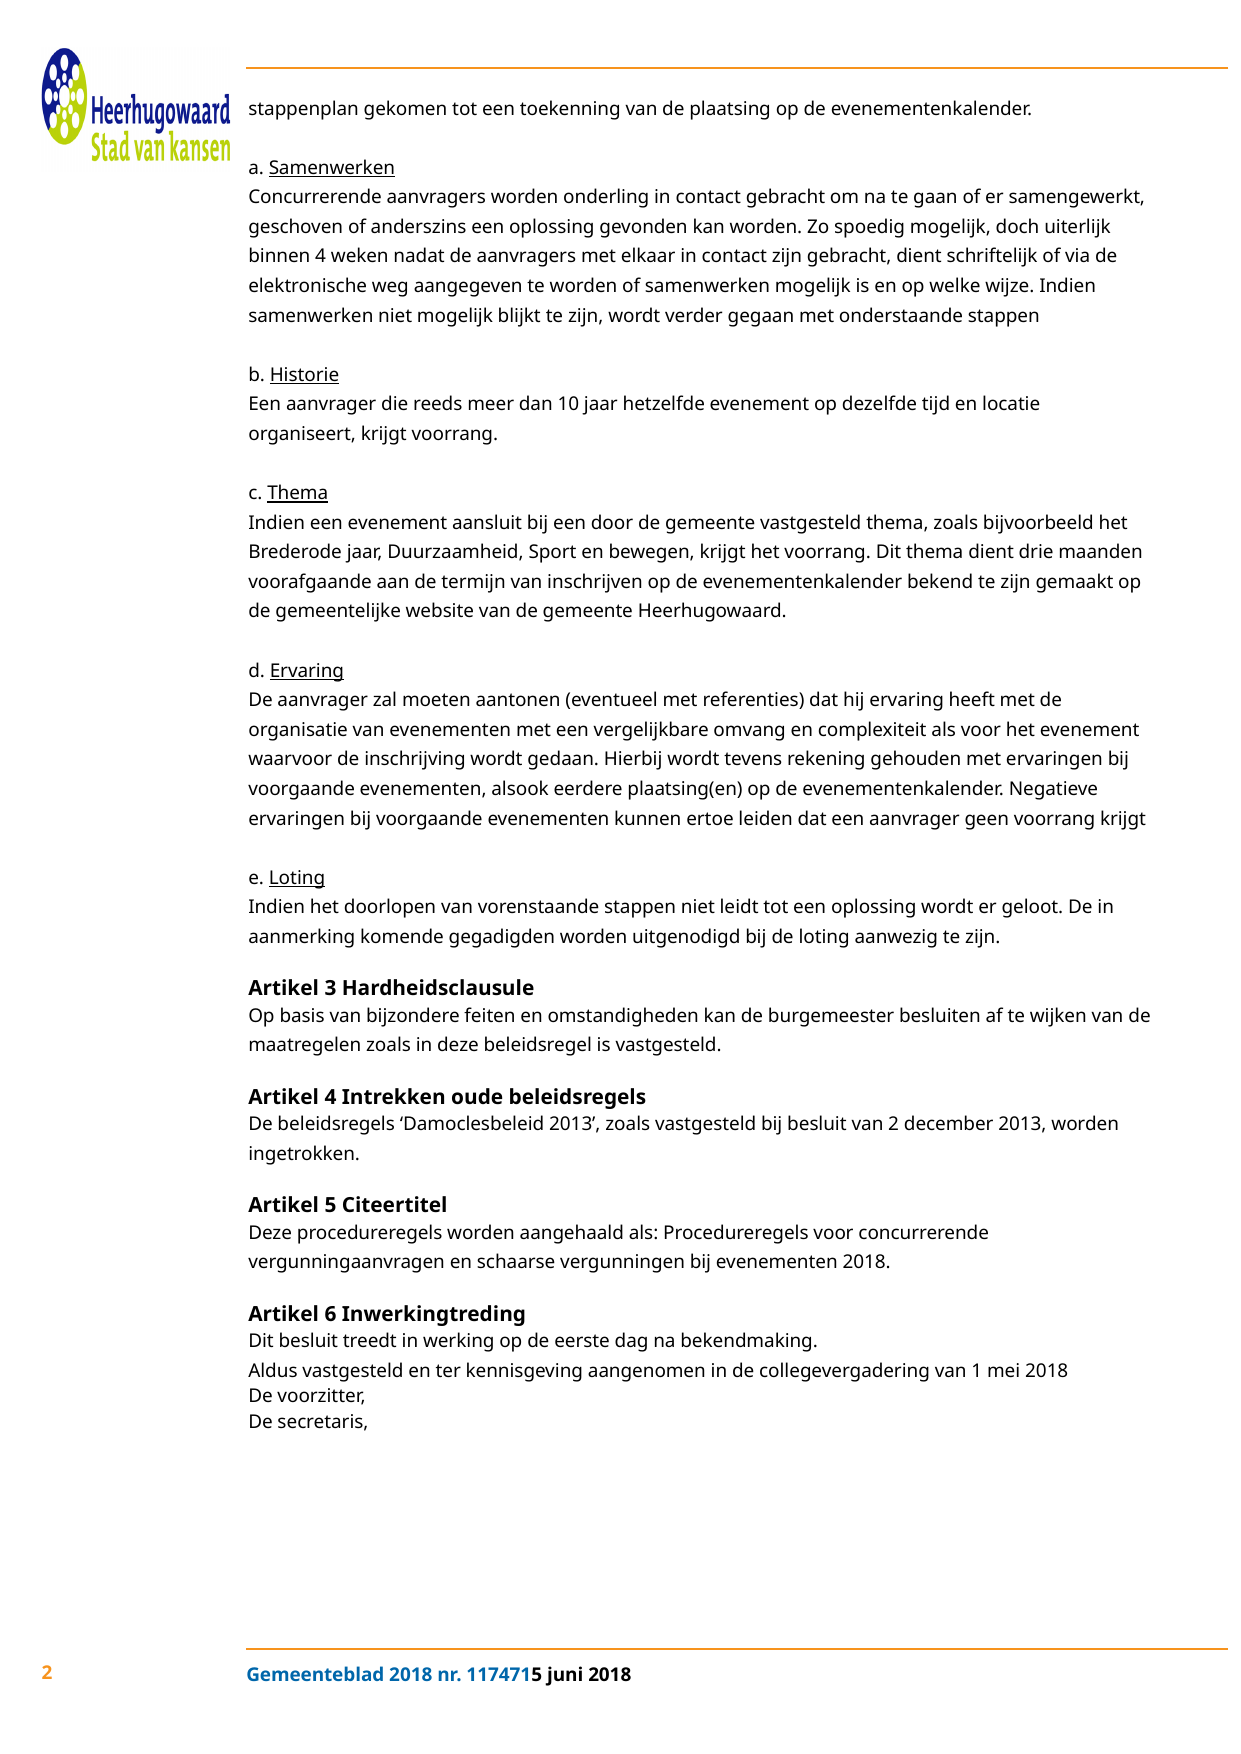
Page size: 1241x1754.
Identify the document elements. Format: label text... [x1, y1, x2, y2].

text Aldus vastgesteld en ter kennisgeving aangenomen in de collegevergadering van 1 mei 2018 [248, 1357, 1152, 1383]
text c. Thema [248, 479, 1152, 505]
text Artikel 6 Inwerkingtreding [248, 1299, 1152, 1327]
text Deze procedureregels worden aangehaald als: Procedureregels voor concurrerende vergunningaanvragen en schaarse vergunningen bij evenementen 2018. [248, 1219, 1152, 1274]
text Artikel 5 Citeertitel [248, 1190, 1152, 1219]
text Artikel 3 Hardheidsclausule [248, 973, 1152, 1002]
text Indien het doorlopen van vorenstaande stappen niet leidt tot een oplossing wordt er geloot. De in aanmerking komende gegadigden worden uitgenodigd bij de loting aanwezig te zijn. [248, 893, 1152, 949]
text e. Loting [248, 864, 1152, 890]
text Op basis van bijzondere feiten en omstandigheden kan de burgemeester besluiten af te wijken van de maatregelen zoals in deze beleidsregel is vastgesteld. [248, 1002, 1152, 1057]
text De beleidsregels ‘Damoclesbeleid 2013’, zoals vastgesteld bij besluit van 2 december 2013, worden ingetrokken. [248, 1110, 1152, 1166]
text De voorzitter, [248, 1383, 1152, 1408]
text b. Historie [248, 361, 1152, 387]
text De aanvrager zal moeten aantonen (eventueel met referenties) dat hij ervaring heeft met de organisatie van evenementen met een vergelijkbare omvang en complexiteit als voor het evenement waarvoor de inschrijving wordt gedaan. Hierbij wordt tevens rekening gehouden met ervaringen bij voorgaande evenementen, alsook eerdere plaatsing(en) op de evenementenkalender. Negatieve ervaringen bij voorgaande evenementen kunnen ertoe leiden dat een aanvrager geen voorrang krijgt [248, 686, 1152, 831]
text Indien een evenement aansluit bij een door de gemeente vastgesteld thema, zoals bijvoorbeeld het Brederode jaar, Duurzaamheid, Sport en bewegen, krijgt het voorrang. Dit thema dient drie maanden voorafgaande aan de termijn van inschrijven op de evenementenkalender bekend te zijn gemaakt op de gemeentelijke website van de gemeente Heerhugowaard. [248, 509, 1152, 623]
text Artikel 4 Intrekken oude beleidsregels [248, 1082, 1152, 1110]
picture [41, 47, 231, 172]
text d. Ervaring [248, 657, 1152, 683]
text stappenplan gekomen tot een toekenning van de plaatsing op de evenementenkalender. [248, 95, 1152, 121]
text Een aanvrager die reeds meer dan 10 jaar hetzelfde evenement op dezelfde tijd en locatie organiseert, krijgt voorrang. [248, 391, 1152, 446]
text a. Samenwerken [248, 154, 1152, 180]
text Dit besluit treedt in werking op de eerste dag na bekendmaking. [248, 1327, 1152, 1353]
text Concurrerende aanvragers worden onderling in contact gebracht om na te gaan of er samengewerkt, geschoven of anderszins een oplossing gevonden kan worden. Zo spoedig mogelijk, doch uiterlijk binnen 4 weken nadat de aanvragers met elkaar in contact zijn gebracht, dient schriftelijk of via de elektronische weg aangegeven te worden of samenwerken mogelijk is en op welke wijze. Indien samenwerken niet mogelijk blijkt te zijn, wordt verder gegaan met onderstaande stappen [248, 183, 1152, 328]
text De secretaris, [248, 1408, 1152, 1434]
